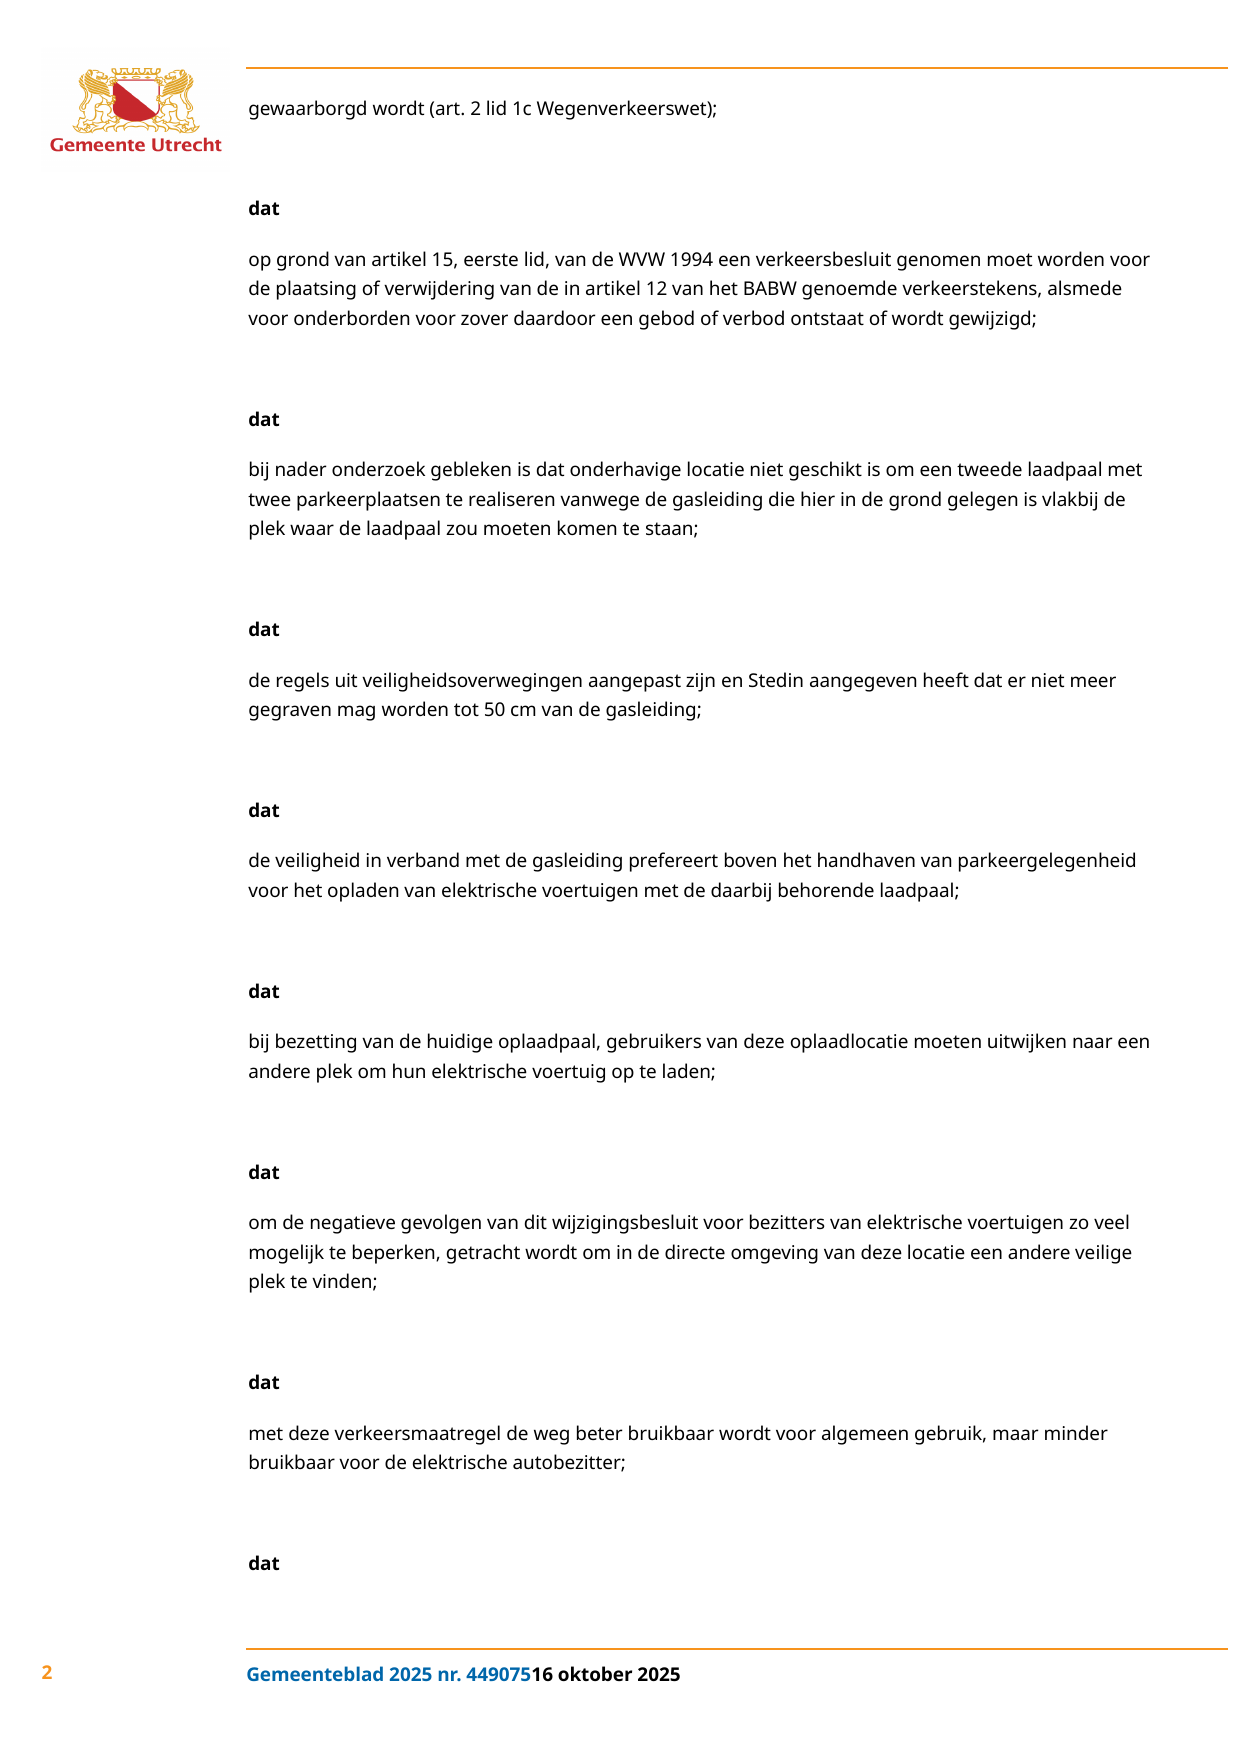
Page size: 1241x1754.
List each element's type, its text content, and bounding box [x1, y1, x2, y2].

text dat [248, 406, 1152, 432]
text de regels uit veiligheidsoverwegingen aangepast zijn en Stedin aangegeven heeft dat er niet meer gegraven mag worden tot 50 cm van de gasleiding; [248, 667, 1152, 722]
text de veiligheid in verband met de gasleiding prefereert boven het handhaven van parkeergelegenheid voor het opladen van elektrische voertuigen met de daarbij behorende laadpaal; [248, 848, 1152, 903]
text dat [248, 196, 1152, 221]
text bij bezetting van de huidige oplaadpaal, gebruikers van deze oplaadlocatie moeten uitwijken naar een andere plek om hun elektrische voertuig op te laden; [248, 1028, 1152, 1084]
text dat [248, 1159, 1152, 1185]
text bij nader onderzoek gebleken is dat onderhavige locatie niet geschikt is om een tweede laadpaal met twee parkeerplaatsen te realiseren vanwege de gasleiding die hier in de grond gelegen is vlakbij de plek waar de laadpaal zou moeten komen te staan; [248, 456, 1152, 541]
text dat [248, 1369, 1152, 1395]
text dat [248, 1550, 1152, 1576]
text dat [248, 797, 1152, 823]
text op grond van artikel 15, eerste lid, van de WVW 1994 een verkeersbesluit genomen moet worden voor de plaatsing of verwijdering van de in artikel 12 van het BABW genoemde verkeerstekens, alsmede voor onderborden voor zover daardoor een gebod of verbod ontstaat of wordt gewijzigd; [248, 246, 1152, 331]
text dat [248, 616, 1152, 642]
picture [41, 47, 231, 172]
text om de negatieve gevolgen van dit wijzigingsbesluit voor bezitters van elektrische voertuigen zo veel mogelijk te beperken, getracht wordt om in de directe omgeving van deze locatie een andere veilige plek te vinden; [248, 1209, 1152, 1294]
text met deze verkeersmaatregel de weg beter bruikbaar wordt voor algemeen gebruik, maar minder bruikbaar voor de elektrische autobezitter; [248, 1420, 1152, 1475]
text gewaarborgd wordt (art. 2 lid 1c Wegenverkeerswet); [248, 95, 1152, 121]
text dat [248, 978, 1152, 1004]
